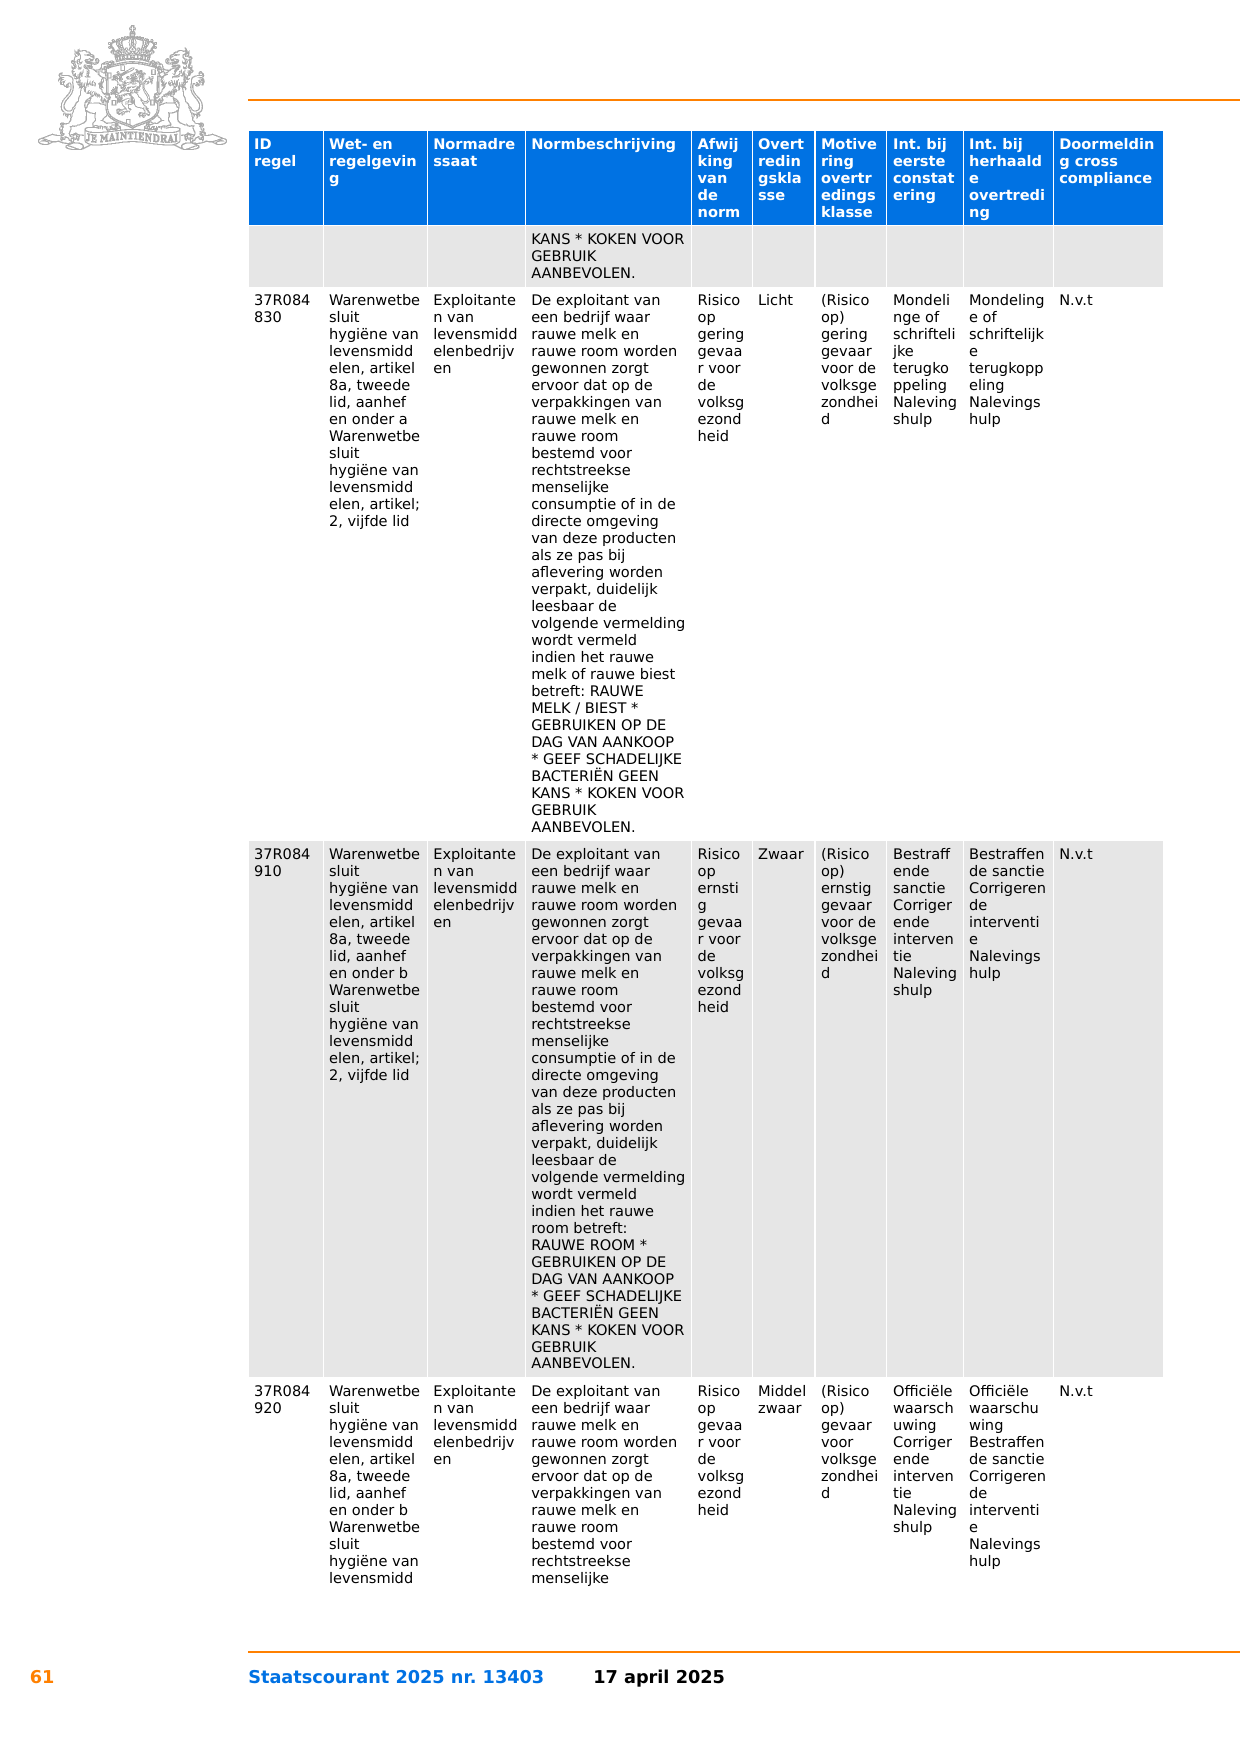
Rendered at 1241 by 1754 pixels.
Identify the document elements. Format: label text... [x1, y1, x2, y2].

table_cell Middelzwaar [753, 1378, 814, 1591]
table_cell 37R084830 [249, 288, 323, 840]
table_header Int. bij eerste constatering [887, 131, 963, 225]
table_cell (Risico op) gering gevaar voor de volksgezondheid [816, 288, 886, 840]
table_header Overtredingsklasse [753, 131, 814, 225]
table_cell De exploitant van een bedrijf waar rauwe melk en rauwe room worden gewonnen zorgt ervoor dat op de verpakkingen van rauwe melk en rauwe room bestemd voor rechtstreekse menselijke consumptie of in de directe omgeving van deze producten als ze pas bij aflevering worden verpakt, duidelijk leesbaar de volgende vermelding wordt vermeld indien het rauwe room betreft: RAUWE ROOM * GEBRUIKEN OP DE DAG VAN AANKOOP * GEEF SCHADELIJKE BACTERIËN GEEN KANS * KOKEN VOOR GEBRUIK AANBEVOLEN. [526, 841, 691, 1377]
table_header Normbeschrijving [526, 131, 691, 225]
table_cell Risico op gevaar voor de volksgezondheid [692, 1378, 752, 1591]
table_header Wet- en regelgeving [324, 131, 427, 225]
table_header Motivering overtredingsklasse [816, 131, 886, 225]
table_cell Warenwetbesluit hygiëne van levensmiddelen, artikel 8a, tweede lid, aanhef en onder b Warenwetbesluit hygiëne van levensmiddelen, artikel; 2, vijfde lid [324, 841, 427, 1377]
table_cell [428, 226, 525, 287]
table_cell Officiële waarschuwing Bestraffende sanctie Corrigerende interventie Nalevingshulp [964, 1378, 1053, 1591]
table_cell [887, 226, 963, 287]
table_cell Bestraffende sanctie Corrigerende interventie Nalevingshulp [964, 841, 1053, 1377]
table_cell [753, 226, 814, 287]
table_cell Exploitanten van levensmiddelenbedrijven [428, 1378, 525, 1591]
table_cell (Risico op) gevaar voor volksgezondheid [816, 1378, 886, 1591]
table_cell [964, 226, 1053, 287]
table_cell 37R084910 [249, 841, 323, 1377]
table_cell Mondelinge of schriftelijke terugkoppeling Nalevingshulp [964, 288, 1053, 840]
table_cell N.v.t [1054, 1378, 1163, 1591]
table_header ID regel [249, 131, 323, 225]
table_cell KANS * KOKEN VOOR GEBRUIK AANBEVOLEN. [526, 226, 691, 287]
table_cell Risico op gering gevaar voor de volksgezondheid [692, 288, 752, 840]
table_cell 37R084920 [249, 1378, 323, 1591]
table_cell Mondelinge of schriftelijke terugkoppeling Nalevingshulp [887, 288, 963, 840]
table_header Afwijking van de norm [692, 131, 752, 225]
table_cell Exploitanten van levensmiddelenbedrijven [428, 841, 525, 1377]
table_cell De exploitant van een bedrijf waar rauwe melk en rauwe room worden gewonnen zorgt ervoor dat op de verpakkingen van rauwe melk en rauwe room bestemd voor rechtstreekse menselijke [526, 1378, 691, 1591]
table_cell De exploitant van een bedrijf waar rauwe melk en rauwe room worden gewonnen zorgt ervoor dat op de verpakkingen van rauwe melk en rauwe room bestemd voor rechtstreekse menselijke consumptie of in de directe omgeving van deze producten als ze pas bij aflevering worden verpakt, duidelijk leesbaar de volgende vermelding wordt vermeld indien het rauwe melk of rauwe biest betreft: RAUWE MELK / BIEST * GEBRUIKEN OP DE DAG VAN AANKOOP * GEEF SCHADELIJKE BACTERIËN GEEN KANS * KOKEN VOOR GEBRUIK AANBEVOLEN. [526, 288, 691, 840]
table_cell N.v.t [1054, 841, 1163, 1377]
table_cell N.v.t [1054, 288, 1163, 840]
table_cell Officiële waarschuwing Corrigerende interventie Nalevingshulp [887, 1378, 963, 1591]
table_header Int. bij herhaalde overtreding [964, 131, 1053, 225]
table_cell Zwaar [753, 841, 814, 1377]
table_cell [249, 226, 323, 287]
table_cell Exploitanten van levensmiddelenbedrijven [428, 288, 525, 840]
table_header Doormelding cross compliance [1054, 131, 1163, 225]
table_cell (Risico op) ernstig gevaar voor de volksgezondheid [816, 841, 886, 1377]
table_cell [324, 226, 427, 287]
picture [38, 25, 227, 150]
table_cell Warenwetbesluit hygiëne van levensmiddelen, artikel 8a, tweede lid, aanhef en onder b Warenwetbesluit hygiëne van levensmidd [324, 1378, 427, 1591]
table_cell Warenwetbesluit hygiëne van levensmiddelen, artikel 8a, tweede lid, aanhef en onder a Warenwetbesluit hygiëne van levensmiddelen, artikel; 2, vijfde lid [324, 288, 427, 840]
table_cell [692, 226, 752, 287]
table_header Normadressaat [428, 131, 525, 225]
table_cell Risico op ernstig gevaar voor de volksgezondheid [692, 841, 752, 1377]
table_cell [816, 226, 886, 287]
table_cell Bestraffende sanctie Corrigerende interventie Nalevingshulp [887, 841, 963, 1377]
table_cell Licht [753, 288, 814, 840]
table_cell [1054, 226, 1163, 287]
